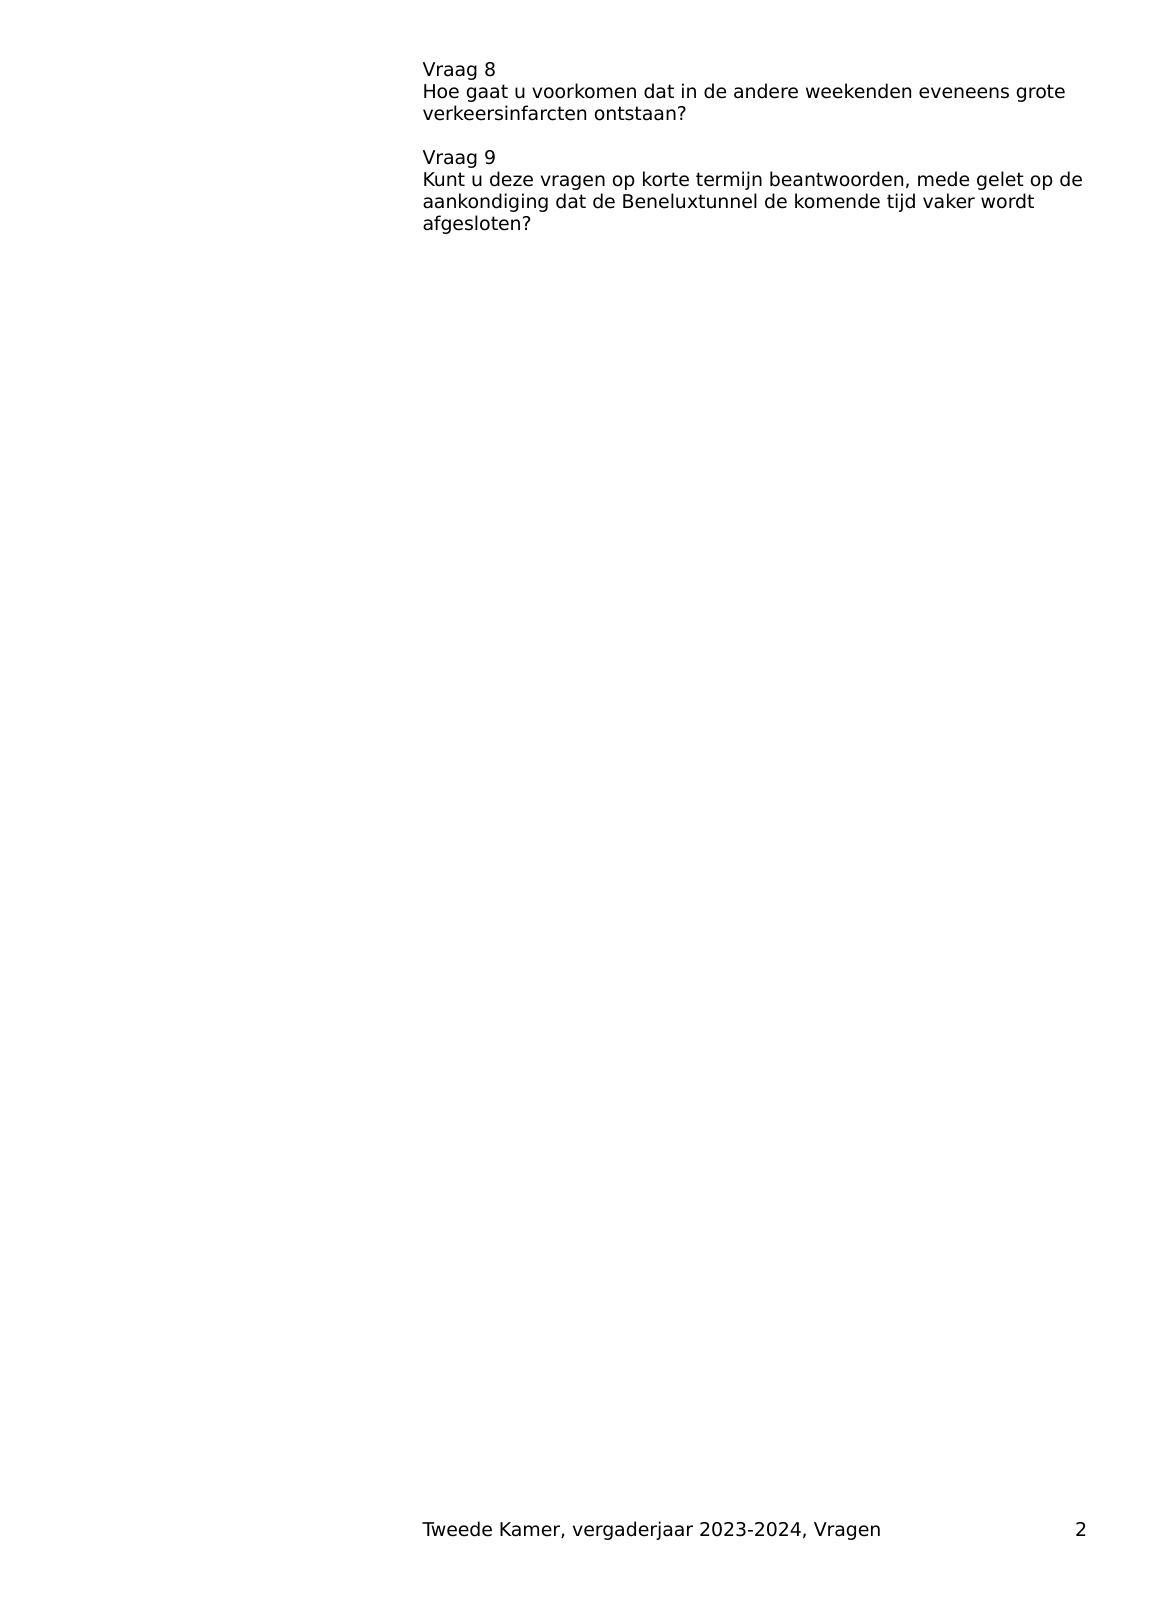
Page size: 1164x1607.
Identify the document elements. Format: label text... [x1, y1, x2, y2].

text Kunt u deze vragen op korte termijn beantwoorden, mede gelet op de aankondiging dat de Beneluxtunnel de komende tijd vaker wordt afgesloten? [422, 169, 1087, 235]
text Vraag 8 [422, 59, 1087, 81]
text Vraag 9 [422, 147, 1087, 169]
text Hoe gaat u voorkomen dat in de andere weekenden eveneens grote verkeersinfarcten ontstaan? [422, 81, 1087, 125]
